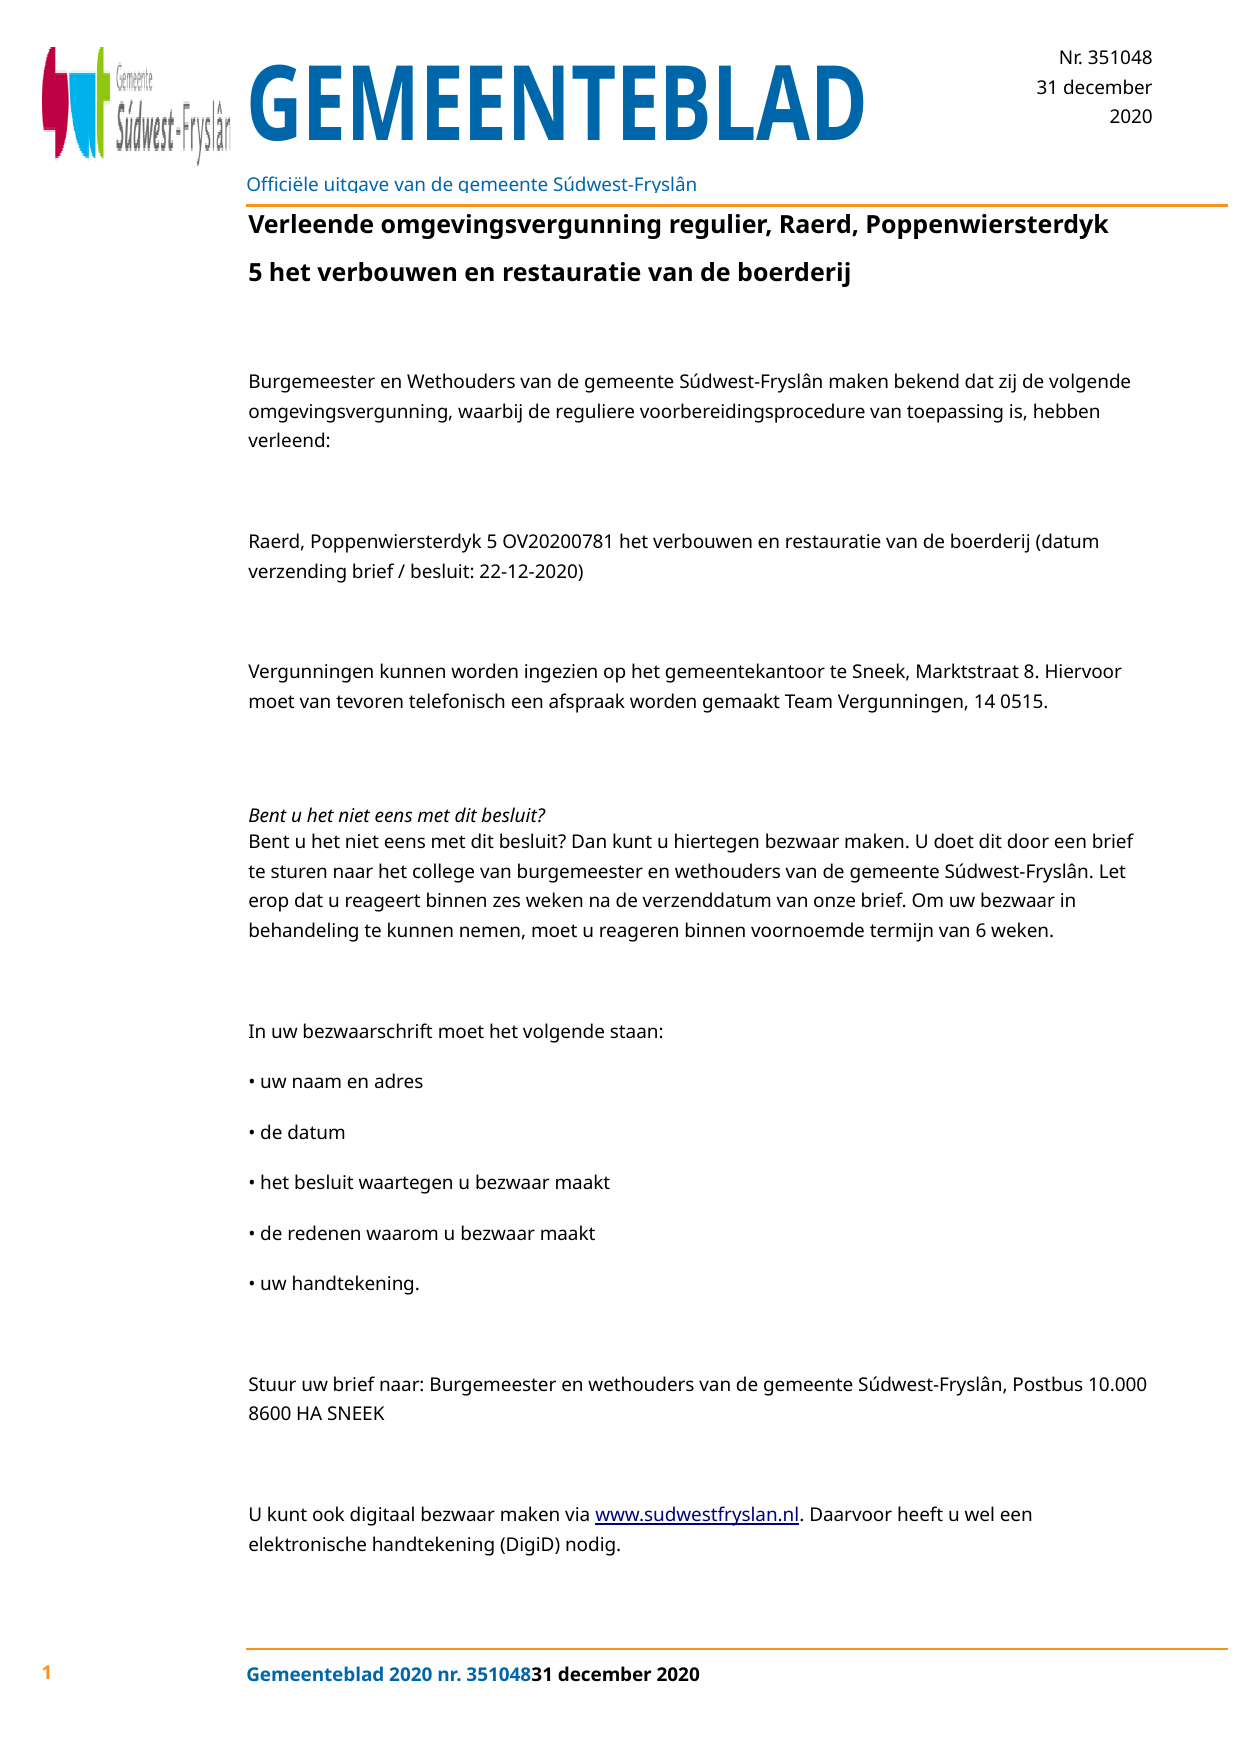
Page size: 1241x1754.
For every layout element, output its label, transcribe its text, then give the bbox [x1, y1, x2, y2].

text • het besluit waartegen u bezwaar maakt [248, 1169, 1152, 1195]
text Bent u het niet eens met dit besluit? [248, 803, 1152, 828]
text Vergunningen kunnen worden ingezien op het gemeentekantoor te Sneek, Marktstraat 8. Hiervoor moet van tevoren telefonisch een afspraak worden gemaakt Team Vergunningen, 14 0515. [248, 659, 1152, 714]
text • de redenen waarom u bezwaar maakt [248, 1220, 1152, 1245]
text • uw handtekening. [248, 1270, 1152, 1296]
text • uw naam en adres [248, 1068, 1152, 1094]
text Verleende omgevingsvergunning regulier, Raerd, Poppenwiersterdyk 5 het verbouwen en restauratie van de boerderij [248, 207, 1152, 288]
picture [41, 47, 231, 172]
text In uw bezwaarschrift moet het volgende staan: [248, 1018, 1152, 1044]
text Burgemeester en Wethouders van de gemeente Súdwest-Fryslân maken bekend dat zij de volgende omgevingsvergunning, waarbij de reguliere voorbereidingsprocedure van toepassing is, hebben verleend: [248, 368, 1152, 453]
text Stuur uw brief naar: Burgemeester en wethouders van de gemeente Súdwest-Fryslân, Postbus 10.000 8600 HA SNEEK [248, 1371, 1152, 1426]
text U kunt ook digitaal bezwaar maken via www.sudwestfryslan.nl. Daarvoor heeft u wel een elektronische handtekening (DigiD) nodig. [248, 1501, 1152, 1557]
text Raerd, Poppenwiersterdyk 5 OV20200781 het verbouwen en restauratie van de boerderij (datum verzending brief / besluit: 22-12-2020) [248, 528, 1152, 584]
text • de datum [248, 1119, 1152, 1144]
text Bent u het niet eens met dit besluit? Dan kunt u hiertegen bezwaar maken. U doet dit door een brief te sturen naar het college van burgemeester en wethouders van de gemeente Súdwest-Fryslân. Let erop dat u reageert binnen zes weken na de verzenddatum van onze brief. Om uw bezwaar in behandeling te kunnen nemen, moet u reageren binnen voornoemde termijn van 6 weken. [248, 828, 1152, 943]
